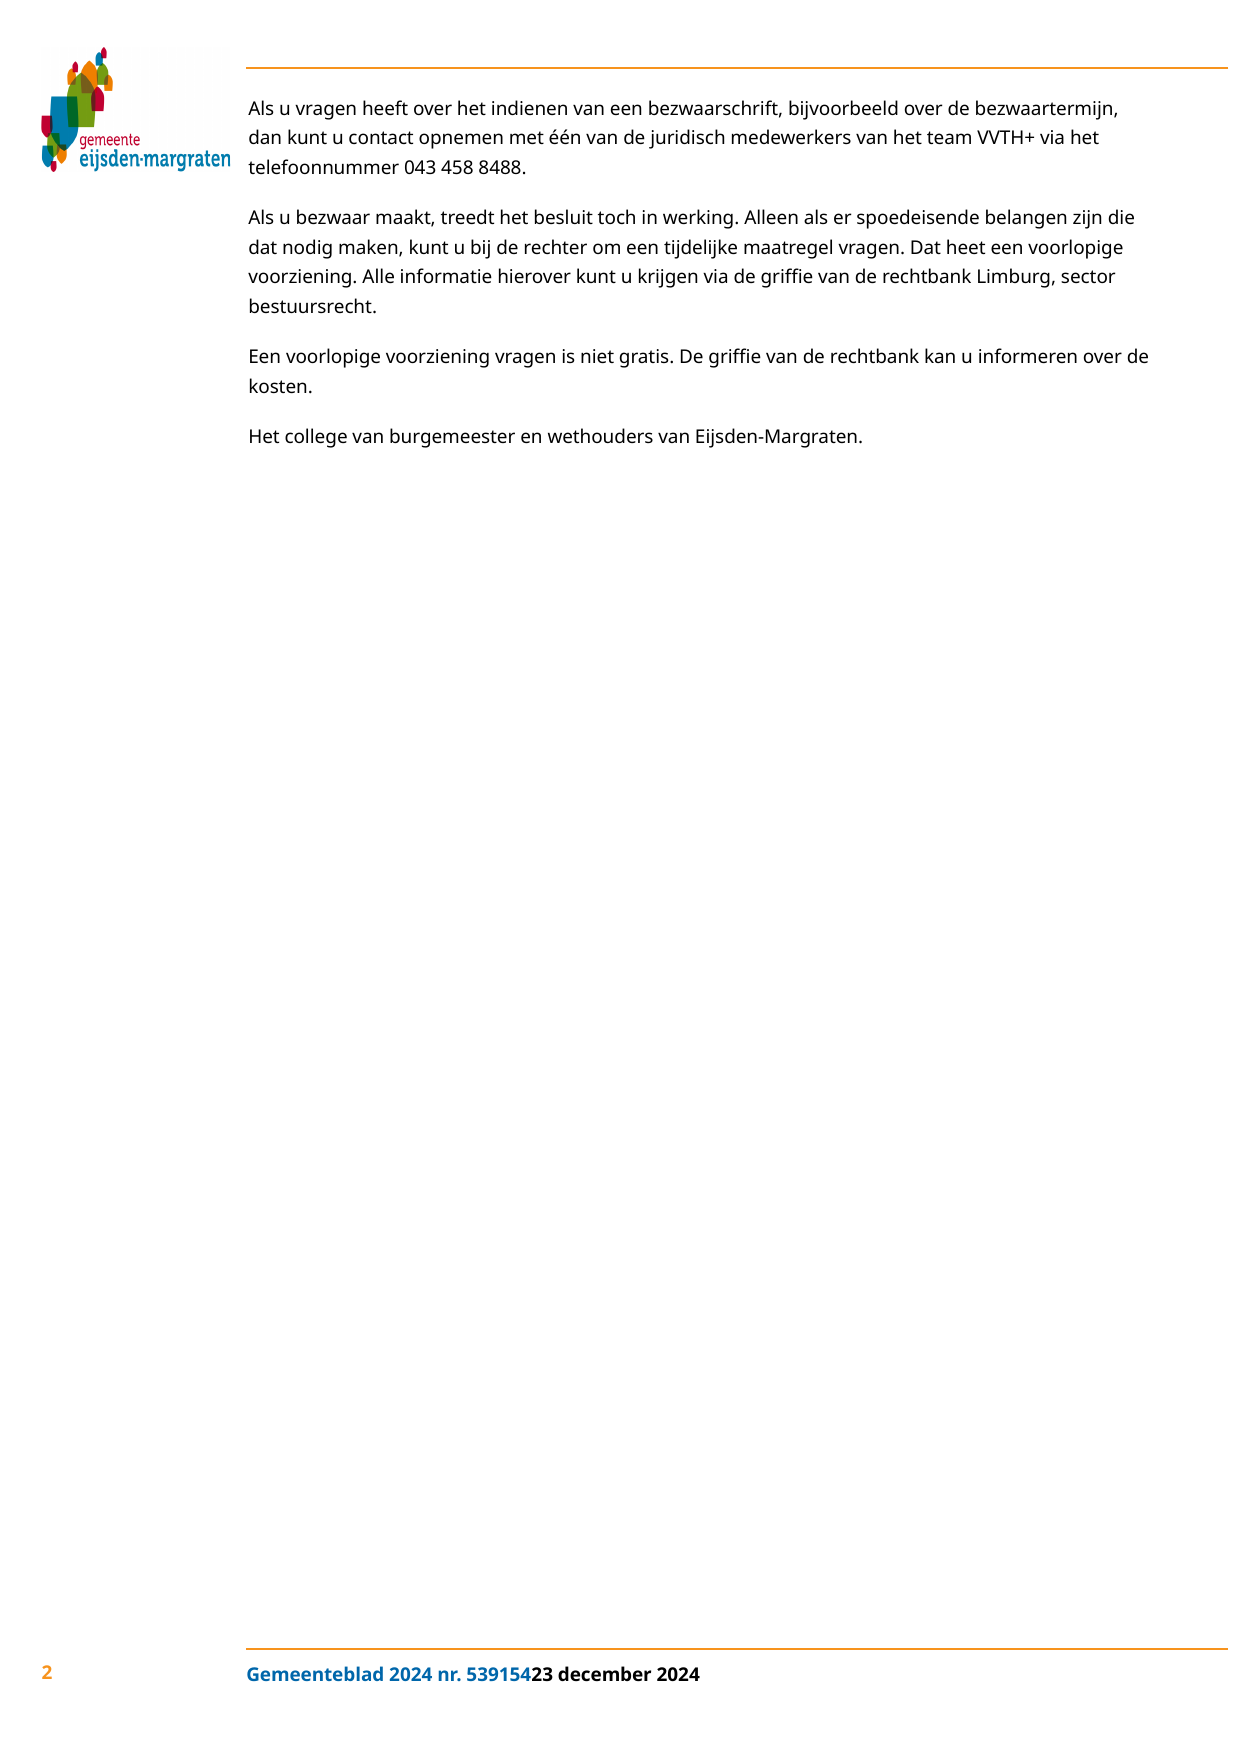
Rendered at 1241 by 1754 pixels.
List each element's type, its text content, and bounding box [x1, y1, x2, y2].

text Als u vragen heeft over het indienen van een bezwaarschrift, bijvoorbeeld over de bezwaartermijn, dan kunt u contact opnemen met één van de juridisch medewerkers van het team VVTH+ via het telefoonnummer 043 458 8488. [248, 95, 1152, 180]
text Als u bezwaar maakt, treedt het besluit toch in werking. Alleen als er spoedeisende belangen zijn die dat nodig maken, kunt u bij de rechter om een tijdelijke maatregel vragen. Dat heet een voorlopige voorziening. Alle informatie hierover kunt u krijgen via de griffie van de rechtbank Limburg, sector bestuursrecht. [248, 204, 1152, 319]
text Een voorlopige voorziening vragen is niet gratis. De griffie van de rechtbank kan u informeren over de kosten. [248, 343, 1152, 399]
text Het college van burgemeester en wethouders van Eijsden-Margraten. [248, 423, 1152, 449]
picture [41, 47, 231, 172]
